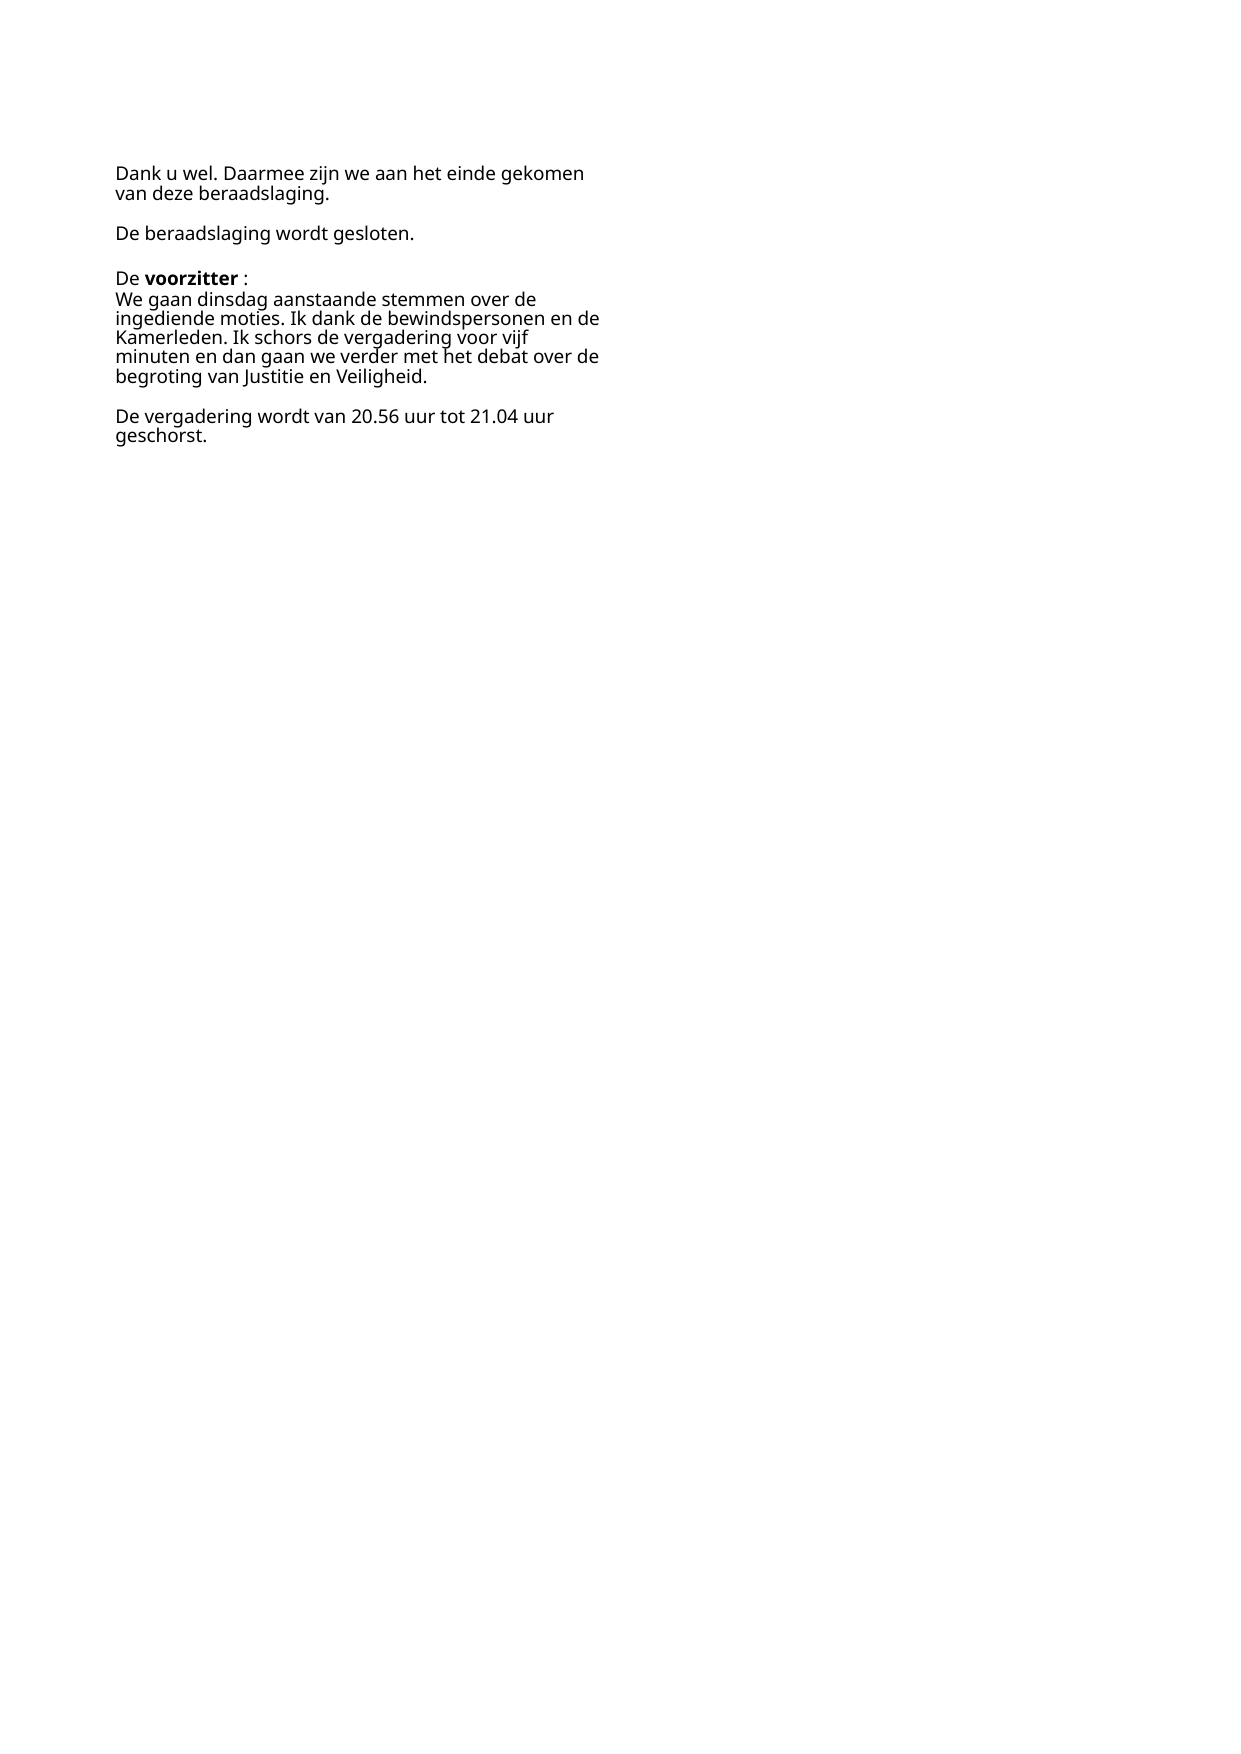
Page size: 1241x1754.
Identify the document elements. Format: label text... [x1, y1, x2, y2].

text De beraadslaging wordt gesloten. [115, 225, 605, 244]
text We gaan dinsdag aanstaande stemmen over de ingediende moties. Ik dank de bewindspersonen en de Kamerleden. Ik schors de vergadering voor vijf minuten en dan gaan we verder met het debat over de begroting van Justitie en Veiligheid. [115, 291, 605, 387]
text De voorzitter : [115, 265, 605, 291]
text De vergadering wordt van 20.56 uur tot 21.04 uur geschorst. [115, 408, 605, 446]
text Dank u wel. Daarmee zijn we aan het einde gekomen van deze beraadslaging. [115, 165, 605, 204]
